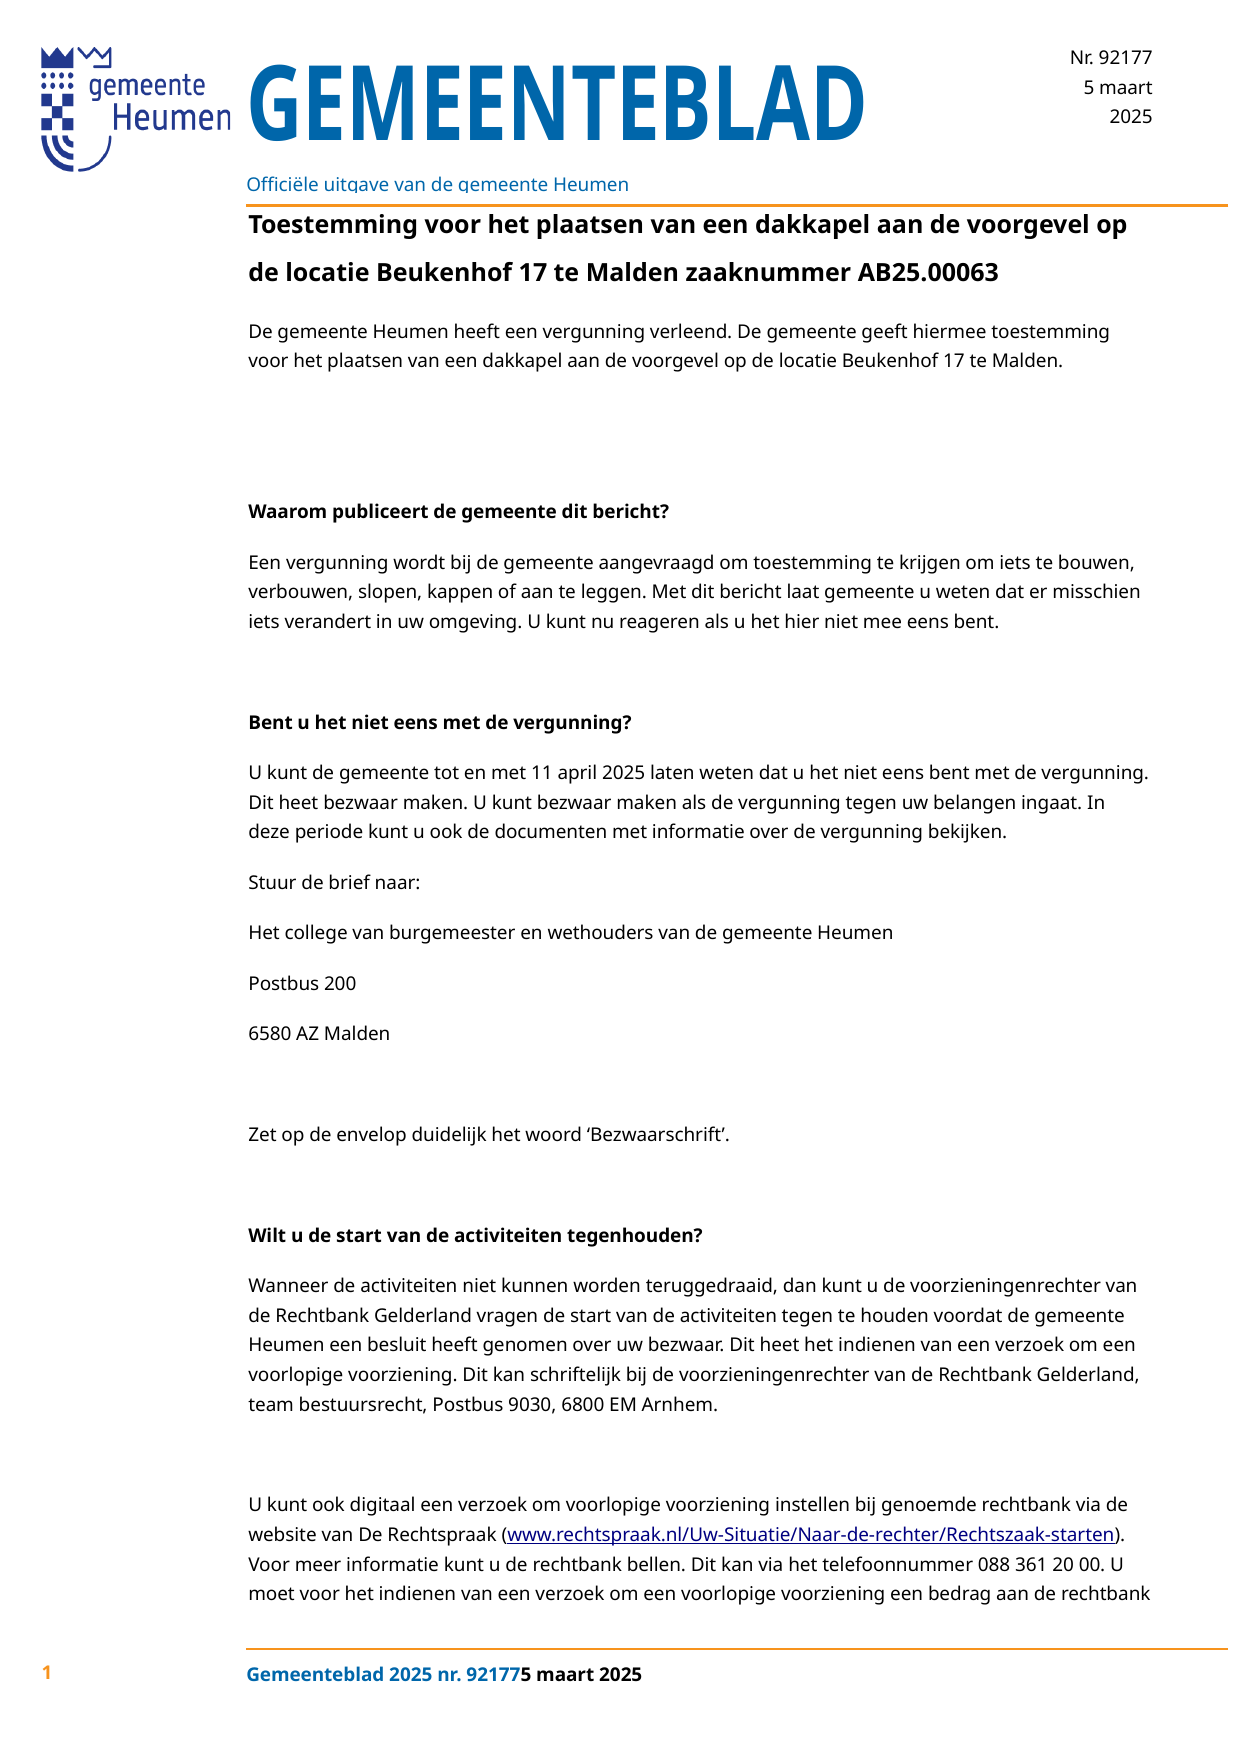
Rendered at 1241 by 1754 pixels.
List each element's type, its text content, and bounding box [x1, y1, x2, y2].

text Zet op de envelop duidelijk het woord ‘Bezwaarschrift’. [248, 1121, 1152, 1147]
text U kunt ook digitaal een verzoek om voorlopige voorziening instellen bij genoemde rechtbank via de website van De Rechtspraak (www.rechtspraak.nl/Uw-Situatie/Naar-de-rechter/Rechtszaak-starten). Voor meer informatie kunt u de rechtbank bellen. Dit kan via het telefoonnummer 088 361 20 00. U moet voor het indienen van een verzoek om een voorlopige voorziening een bedrag aan de rechtbank [248, 1492, 1152, 1606]
text De gemeente Heumen heeft een vergunning verleend. De gemeente geeft hiermee toestemming voor het plaatsen van een dakkapel aan de voorgevel op de locatie Beukenhof 17 te Malden. [248, 318, 1152, 373]
text Bent u het niet eens met de vergunning? [248, 709, 1152, 735]
text Postbus 200 [248, 970, 1152, 996]
text Een vergunning wordt bij de gemeente aangevraagd om toestemming te krijgen om iets te bouwen, verbouwen, slopen, kappen of aan te leggen. Met dit bericht laat gemeente u weten dat er misschien iets verandert in uw omgeving. U kunt nu reageren als u het hier niet mee eens bent. [248, 549, 1152, 634]
text Wilt u de start van de activiteiten tegenhouden? [248, 1222, 1152, 1248]
text Stuur de brief naar: [248, 869, 1152, 895]
text 6580 AZ Malden [248, 1020, 1152, 1046]
text Het college van burgemeester en wethouders van de gemeente Heumen [248, 919, 1152, 945]
text U kunt de gemeente tot en met 11 april 2025 laten weten dat u het niet eens bent met de vergunning. Dit heet bezwaar maken. U kunt bezwaar maken als de vergunning tegen uw belangen ingaat. In deze periode kunt u ook de documenten met informatie over de vergunning bekijken. [248, 759, 1152, 844]
text Toestemming voor het plaatsen van een dakkapel aan de voorgevel op de locatie Beukenhof 17 te Malden zaaknummer AB25.00063 [248, 207, 1152, 288]
text Wanneer de activiteiten niet kunnen worden teruggedraaid, dan kunt u de voorzieningenrechter van de Rechtbank Gelderland vragen de start van de activiteiten tegen te houden voordat de gemeente Heumen een besluit heeft genomen over uw bezwaar. Dit heet het indienen van een verzoek om een voorlopige voorziening. Dit kan schriftelijk bij de voorzieningenrechter van de Rechtbank Gelderland, team bestuursrecht, Postbus 9030, 6800 EM Arnhem. [248, 1272, 1152, 1417]
picture [41, 47, 231, 172]
text Waarom publiceert de gemeente dit bericht? [248, 499, 1152, 524]
